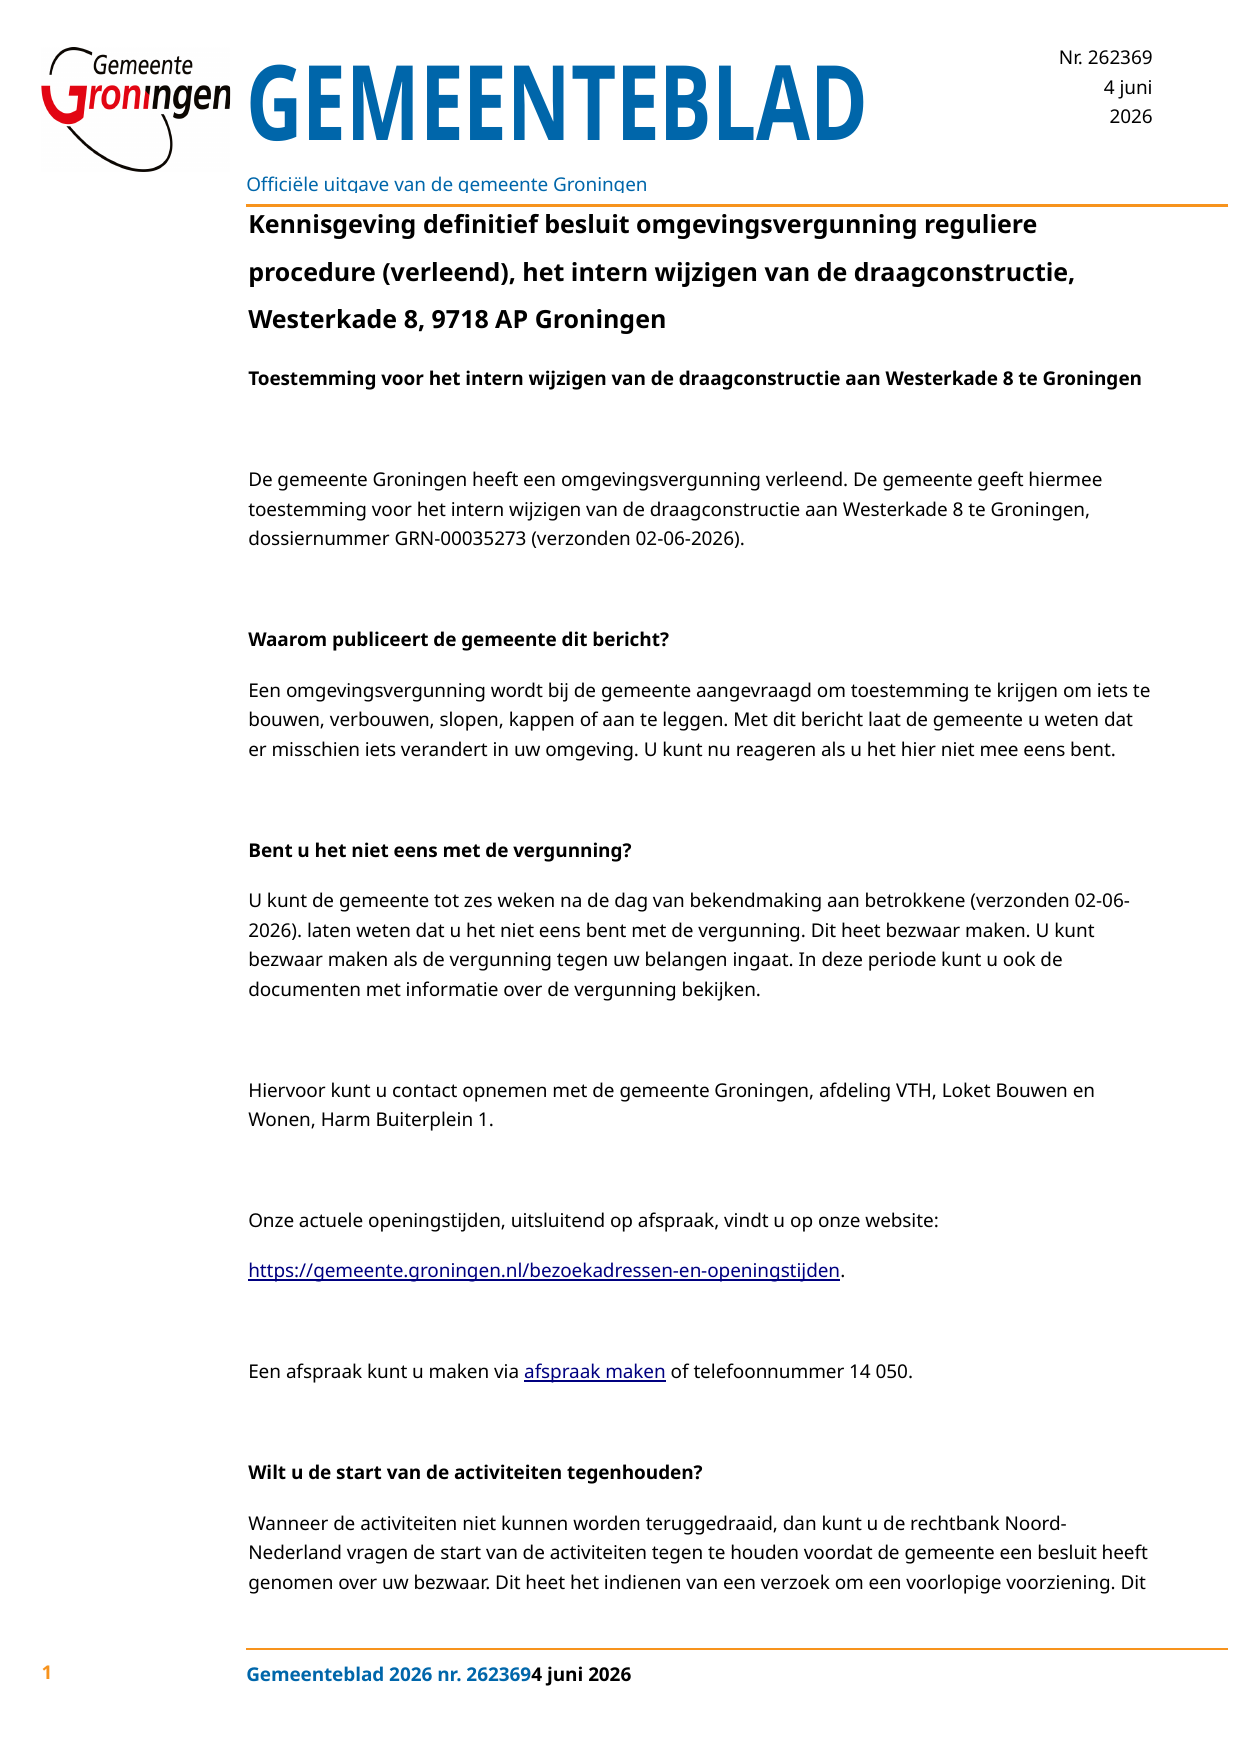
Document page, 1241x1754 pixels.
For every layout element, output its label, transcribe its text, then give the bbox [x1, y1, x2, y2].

text https://gemeente.groningen.nl/bezoekadressen-en-openingstijden. [248, 1258, 1152, 1283]
text Onze actuele openingstijden, uitsluitend op afspraak, vindt u op onze website: [248, 1207, 1152, 1233]
text Hiervoor kunt u contact opnemen met de gemeente Groningen, afdeling VTH, Loket Bouwen en Wonen, Harm Buiterplein 1. [248, 1077, 1152, 1132]
text Bent u het niet eens met de vergunning? [248, 837, 1152, 862]
text Wanneer de activiteiten niet kunnen worden teruggedraaid, dan kunt u de rechtbank Noord-Nederland vragen de start van de activiteiten tegen te houden voordat de gemeente een besluit heeft genomen over uw bezwaar. Dit heet het indienen van een verzoek om een voorlopige voorziening. Dit [248, 1510, 1152, 1594]
text U kunt de gemeente tot zes weken na de dag van bekendmaking aan betrokkene (verzonden 02-06-2026). laten weten dat u het niet eens bent met de vergunning. Dit heet bezwaar maken. U kunt bezwaar maken als de vergunning tegen uw belangen ingaat. In deze periode kunt u ook de documenten met informatie over de vergunning bekijken. [248, 887, 1152, 1002]
text Kennisgeving definitief besluit omgevingsvergunning reguliere procedure (verleend), het intern wijzigen van de draagconstructie, Westerkade 8, 9718 AP Groningen [248, 207, 1152, 336]
text Wilt u de start van de activiteiten tegenhouden? [248, 1459, 1152, 1485]
picture [41, 47, 231, 172]
text Toestemming voor het intern wijzigen van de draagconstructie aan Westerkade 8 te Groningen [248, 366, 1152, 391]
text Waarom publiceert de gemeente dit bericht? [248, 626, 1152, 652]
text Een omgevingsvergunning wordt bij de gemeente aangevraagd om toestemming te krijgen om iets te bouwen, verbouwen, slopen, kappen of aan te leggen. Met dit bericht laat de gemeente u weten dat er misschien iets verandert in uw omgeving. U kunt nu reageren als u het hier niet mee eens bent. [248, 677, 1152, 762]
text De gemeente Groningen heeft een omgevingsvergunning verleend. De gemeente geeft hiermee toestemming voor het intern wijzigen van de draagconstructie aan Westerkade 8 te Groningen, dossiernummer GRN-00035273 (verzonden 02-06-2026). [248, 466, 1152, 551]
text Een afspraak kunt u maken via afspraak maken of telefoonnummer 14 050. [248, 1358, 1152, 1384]
